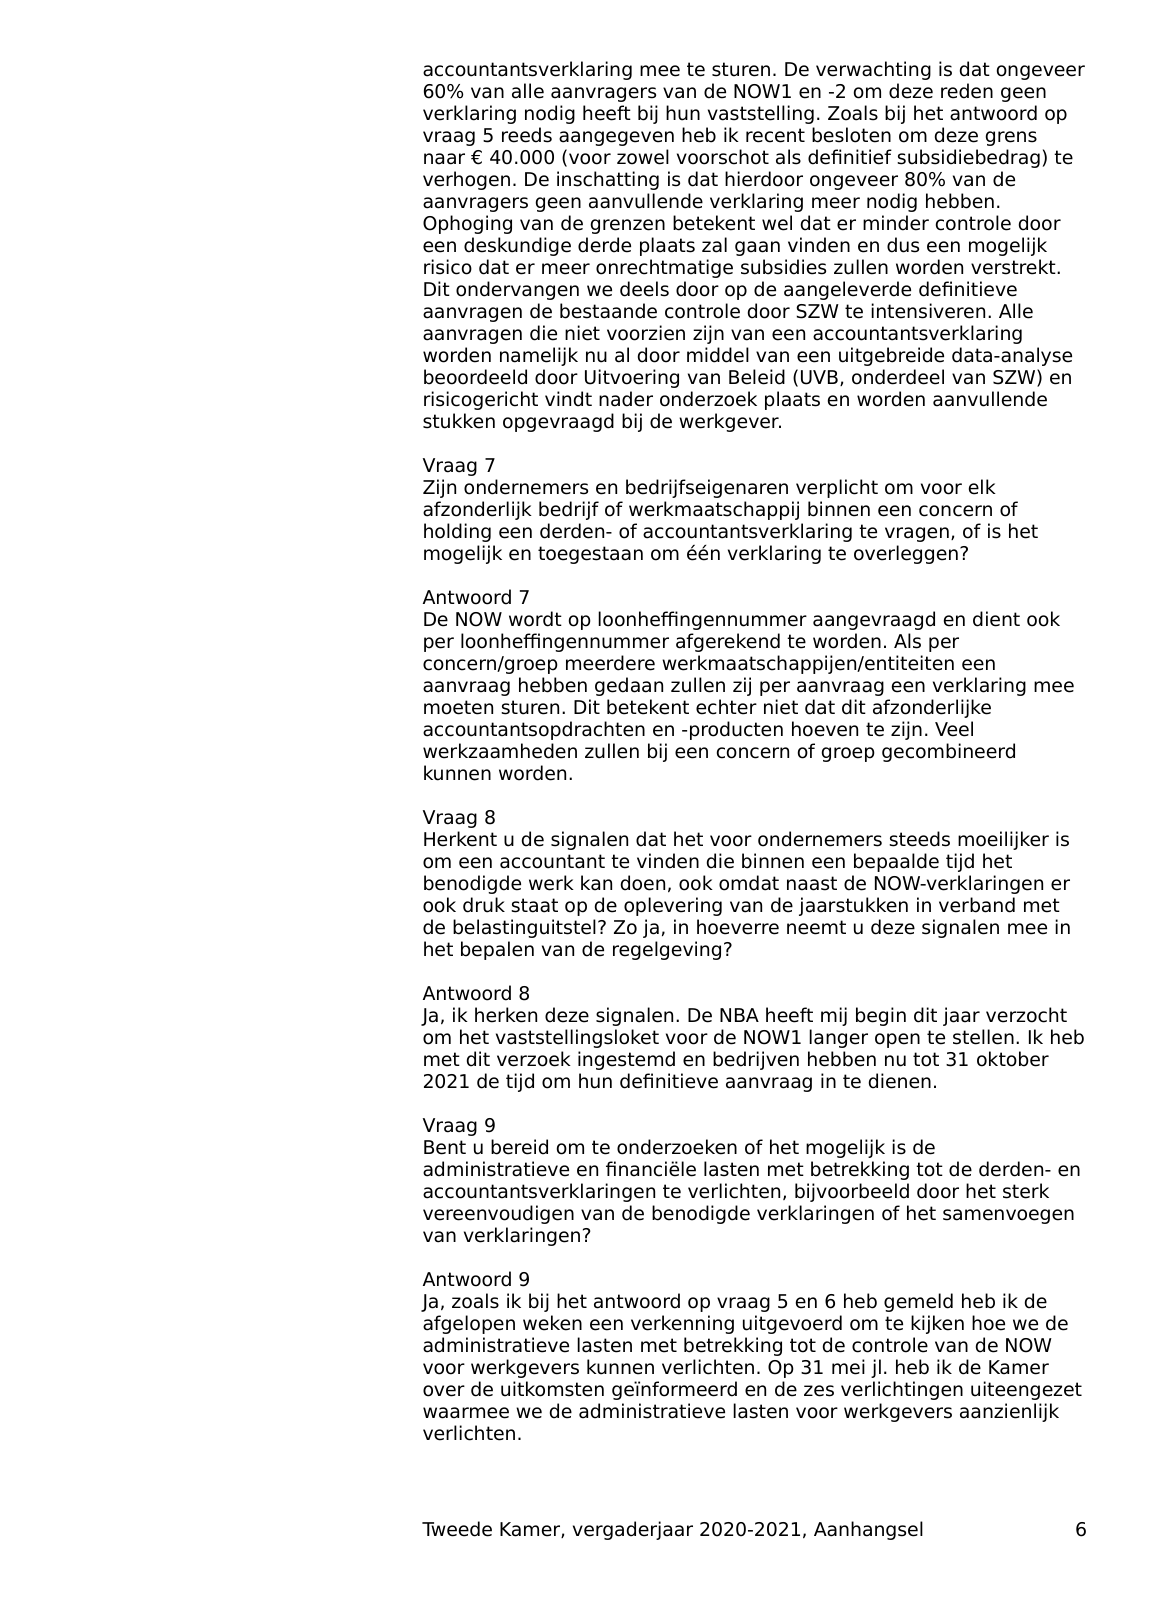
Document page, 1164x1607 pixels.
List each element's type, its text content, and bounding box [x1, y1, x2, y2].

text Vraag 8 [422, 807, 1087, 829]
text Ja, zoals ik bij het antwoord op vraag 5 en 6 heb gemeld heb ik de afgelopen weken een verkenning uitgevoerd om te kijken hoe we de administratieve lasten met betrekking tot de controle van de NOW voor werkgevers kunnen verlichten. Op 31 mei jl. heb ik de Kamer over de uitkomsten geïnformeerd en de zes verlichtingen uiteengezet waarmee we de administratieve lasten voor werkgevers aanzienlijk verlichten. [422, 1291, 1087, 1445]
text Herkent u de signalen dat het voor ondernemers steeds moeilijker is om een accountant te vinden die binnen een bepaalde tijd het benodigde werk kan doen, ook omdat naast de NOW-verklaringen er ook druk staat op de oplevering van de jaarstukken in verband met de belastinguitstel? Zo ja, in hoeverre neemt u deze signalen mee in het bepalen van de regelgeving? [422, 829, 1087, 961]
text Vraag 9 [422, 1115, 1087, 1137]
text Antwoord 7 [422, 587, 1087, 609]
text Zijn ondernemers en bedrijfseigenaren verplicht om voor elk afzonderlijk bedrijf of werkmaatschappij binnen een concern of holding een derden- of accountantsverklaring te vragen, of is het mogelijk en toegestaan om één verklaring te overleggen? [422, 477, 1087, 565]
text Vraag 7 [422, 455, 1087, 477]
text Ja, ik herken deze signalen. De NBA heeft mij begin dit jaar verzocht om het vaststellingsloket voor de NOW1 langer open te stellen. Ik heb met dit verzoek ingestemd en bedrijven hebben nu tot 31 oktober 2021 de tijd om hun definitieve aanvraag in te dienen. [422, 1005, 1087, 1093]
text Antwoord 9 [422, 1269, 1087, 1291]
text accountantsverklaring mee te sturen. De verwachting is dat ongeveer 60% van alle aanvragers van de NOW1 en -2 om deze reden geen verklaring nodig heeft bij hun vaststelling. Zoals bij het antwoord op vraag 5 reeds aangegeven heb ik recent besloten om deze grens naar € 40.000 (voor zowel voorschot als definitief subsidiebedrag) te verhogen. De inschatting is dat hierdoor ongeveer 80% van de aanvragers geen aanvullende verklaring meer nodig hebben. Ophoging van de grenzen betekent wel dat er minder controle door een deskundige derde plaats zal gaan vinden en dus een mogelijk risico dat er meer onrechtmatige subsidies zullen worden verstrekt. Dit ondervangen we deels door op de aangeleverde definitieve aanvragen de bestaande controle door SZW te intensiveren. Alle aanvragen die niet voorzien zijn van een accountantsverklaring worden namelijk nu al door middel van een uitgebreide data-analyse beoordeeld door Uitvoering van Beleid (UVB, onderdeel van SZW) en risicogericht vindt nader onderzoek plaats en worden aanvullende stukken opgevraagd bij de werkgever. [422, 59, 1087, 433]
text Bent u bereid om te onderzoeken of het mogelijk is de administratieve en financiële lasten met betrekking tot de derden- en accountantsverklaringen te verlichten, bijvoorbeeld door het sterk vereenvoudigen van de benodigde verklaringen of het samenvoegen van verklaringen? [422, 1137, 1087, 1247]
text De NOW wordt op loonheffingennummer aangevraagd en dient ook per loonheffingennummer afgerekend te worden. Als per concern/groep meerdere werkmaatschappijen/entiteiten een aanvraag hebben gedaan zullen zij per aanvraag een verklaring mee moeten sturen. Dit betekent echter niet dat dit afzonderlijke accountantsopdrachten en -producten hoeven te zijn. Veel werkzaamheden zullen bij een concern of groep gecombineerd kunnen worden. [422, 609, 1087, 785]
text Antwoord 8 [422, 983, 1087, 1005]
